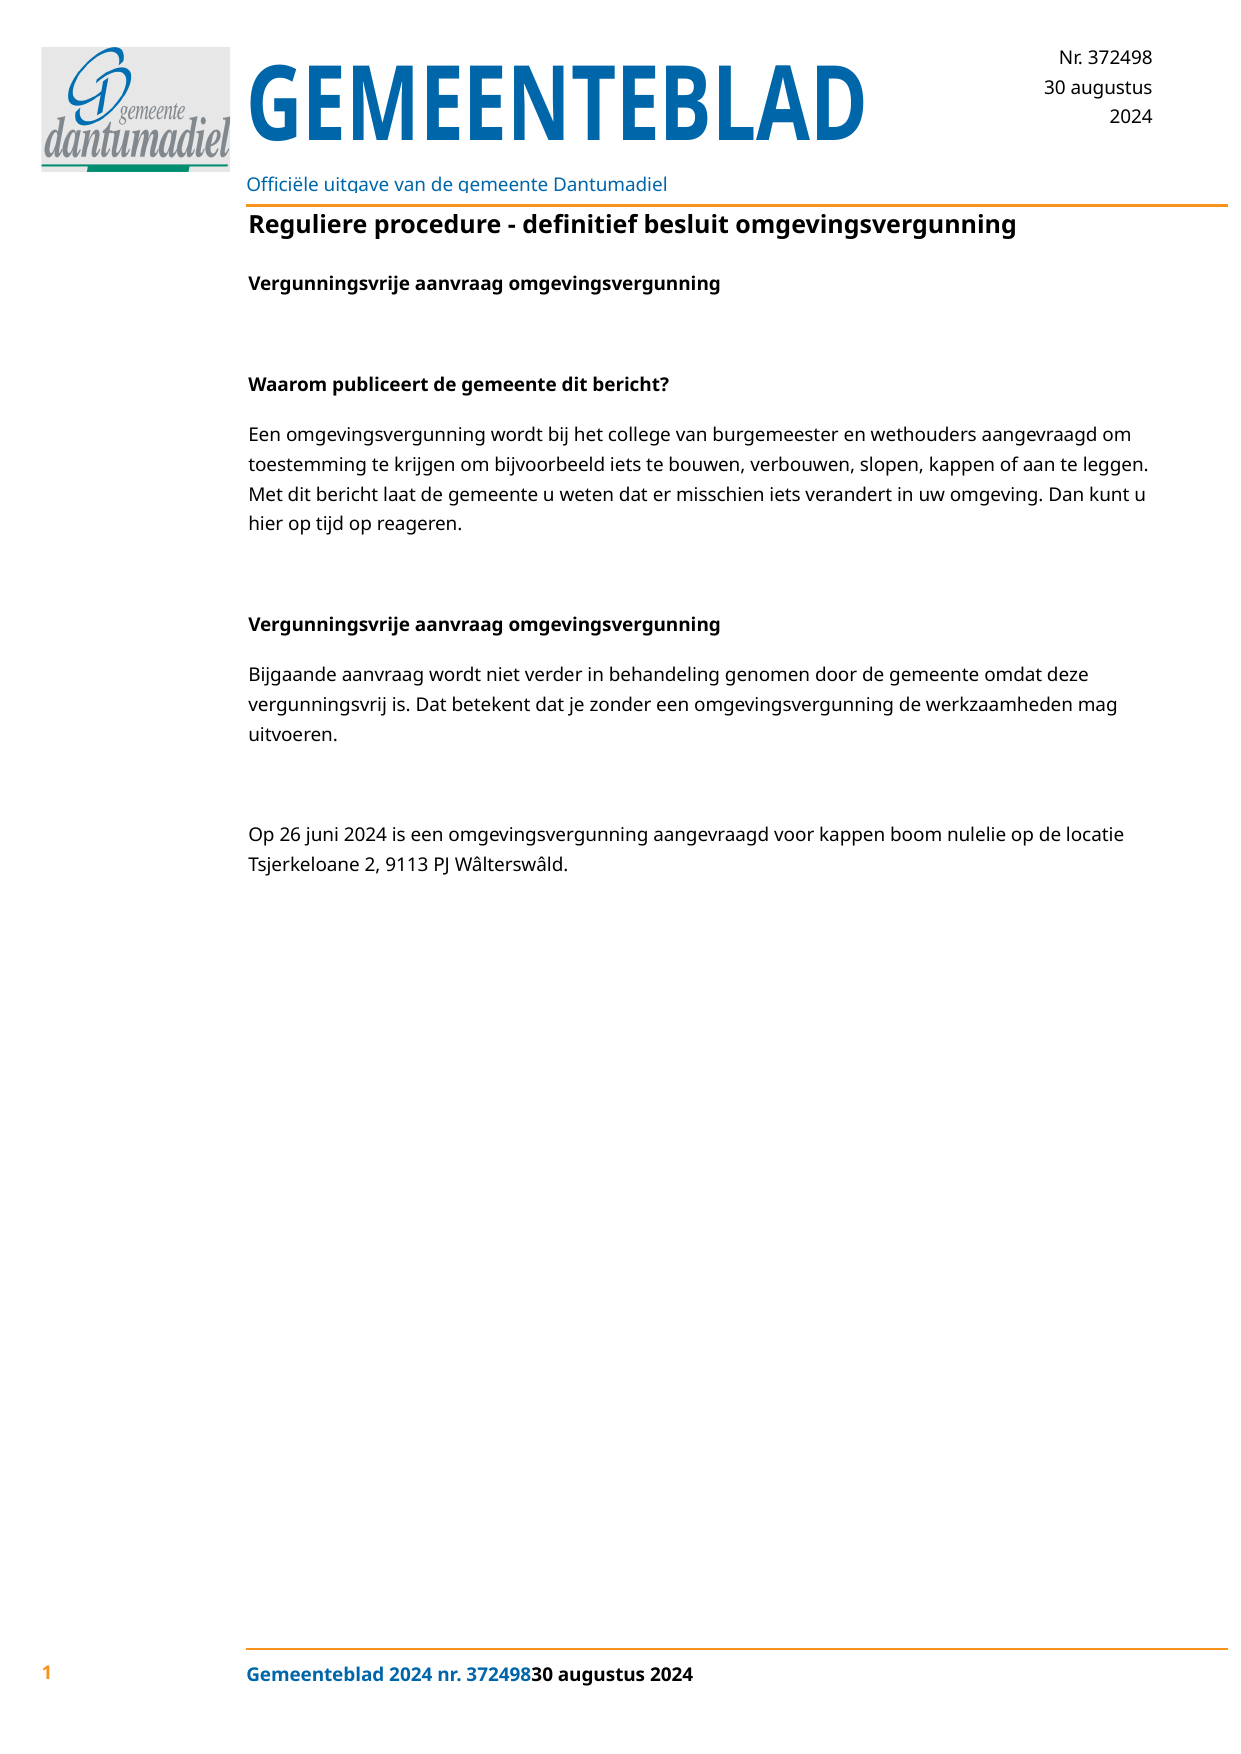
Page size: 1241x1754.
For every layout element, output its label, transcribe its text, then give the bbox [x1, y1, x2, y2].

text Reguliere procedure - definitief besluit omgevingsvergunning [248, 207, 1152, 241]
text Waarom publiceert de gemeente dit bericht? [248, 371, 1152, 397]
text Op 26 juni 2024 is een omgevingsvergunning aangevraagd voor kappen boom nulelie op de locatie Tsjerkeloane 2, 9113 PJ Wâlterswâld. [248, 822, 1152, 877]
text Een omgevingsvergunning wordt bij het college van burgemeester en wethouders aangevraagd om toestemming te krijgen om bijvoorbeeld iets te bouwen, verbouwen, slopen, kappen of aan te leggen. Met dit bericht laat de gemeente u weten dat er misschien iets verandert in uw omgeving. Dan kunt u hier op tijd op reageren. [248, 422, 1152, 536]
text Vergunningsvrije aanvraag omgevingsvergunning [248, 611, 1152, 637]
picture [41, 47, 231, 172]
text Bijgaande aanvraag wordt niet verder in behandeling genomen door de gemeente omdat deze vergunningsvrij is. Dat betekent dat je zonder een omgevingsvergunning de werkzaamheden mag uitvoeren. [248, 662, 1152, 746]
text Vergunningsvrije aanvraag omgevingsvergunning [248, 270, 1152, 296]
